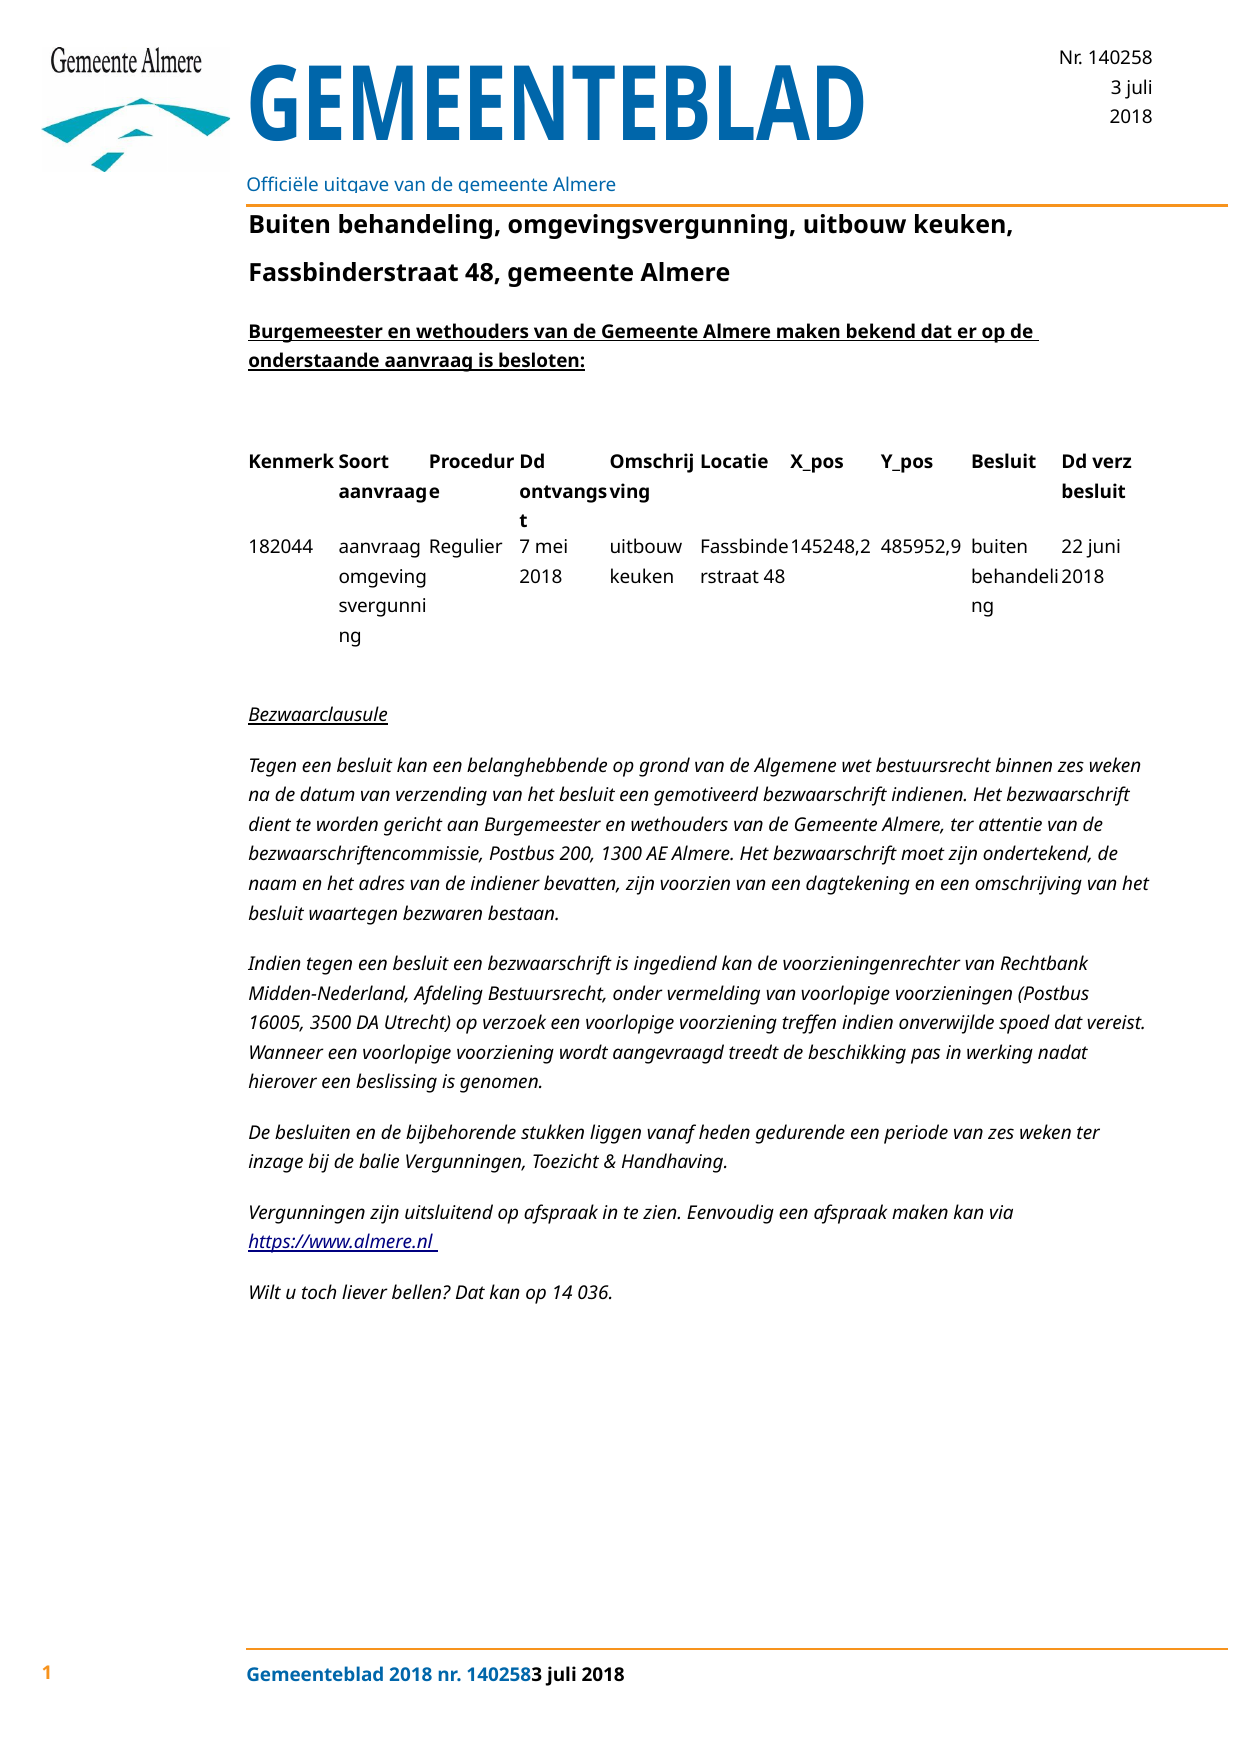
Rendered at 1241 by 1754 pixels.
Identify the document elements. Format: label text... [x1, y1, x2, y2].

text Vergunningen zijn uitsluitend op afspraak in te zien. Eenvoudig een afspraak maken kan via https://www.almere.nl [248, 1199, 1152, 1254]
table_cell 145248,2 [790, 533, 881, 648]
table_cell 485952,9 [881, 533, 971, 648]
table_header X_pos [790, 449, 881, 533]
table_header Y_pos [881, 449, 971, 533]
text Wilt u toch liever bellen? Dat kan op 14 036. [248, 1279, 1152, 1305]
table_cell buiten behandeling [971, 533, 1061, 648]
table_cell Fassbinderstraat 48 [700, 533, 790, 648]
text Burgemeester en wethouders van de Gemeente Almere maken bekend dat er op de onderstaande aanvraag is besloten: [248, 318, 1152, 373]
table_cell 22 juni 2018 [1061, 533, 1152, 648]
table_cell 182044 [248, 533, 338, 648]
text Tegen een besluit kan een belanghebbende op grond van de Algemene wet bestuursrecht binnen zes weken na de datum van verzending van het besluit een gemotiveerd bezwaarschrift indienen. Het bezwaarschrift dient te worden gericht aan Burgemeester en wethouders van de Gemeente Almere, ter attentie van de bezwaarschriftencommissie, Postbus 200, 1300 AE Almere. Het bezwaarschrift moet zijn ondertekend, de naam en het adres van de indiener bevatten, zijn voorzien van een dagtekening en een omschrijving van het besluit waartegen bezwaren bestaan. [248, 752, 1152, 926]
text Buiten behandeling, omgevingsvergunning, uitbouw keuken, Fassbinderstraat 48, gemeente Almere [248, 207, 1152, 288]
picture [41, 47, 231, 172]
table_header Kenmerk [248, 449, 338, 533]
text De besluiten en de bijbehorende stukken liggen vanaf heden gedurende een periode van zes weken ter inzage bij de balie Vergunningen, Toezicht & Handhaving. [248, 1119, 1152, 1174]
table_cell 7 mei 2018 [519, 533, 609, 648]
text Bezwaarclausule [248, 701, 1152, 727]
table_header Soort aanvraag [338, 449, 429, 533]
table_header Dd ontvangst [519, 449, 609, 533]
table_header Locatie [700, 449, 790, 533]
table_header Omschrijving [609, 449, 700, 533]
table_cell Regulier [429, 533, 519, 648]
table_cell aanvraag omgevingsvergunning [338, 533, 429, 648]
table_cell uitbouw keuken [609, 533, 700, 648]
table_header Procedure [429, 449, 519, 533]
table_header Besluit [971, 449, 1061, 533]
table_header Dd verz besluit [1061, 449, 1152, 533]
text Indien tegen een besluit een bezwaarschrift is ingediend kan de voorzieningenrechter van Rechtbank Midden-Nederland, Afdeling Bestuursrecht, onder vermelding van voorlopige voorzieningen (Postbus 16005, 3500 DA Utrecht) op verzoek een voorlopige voorziening treffen indien onverwijlde spoed dat vereist. Wanneer een voorlopige voorziening wordt aangevraagd treedt de beschikking pas in werking nadat hierover een beslissing is genomen. [248, 950, 1152, 1094]
